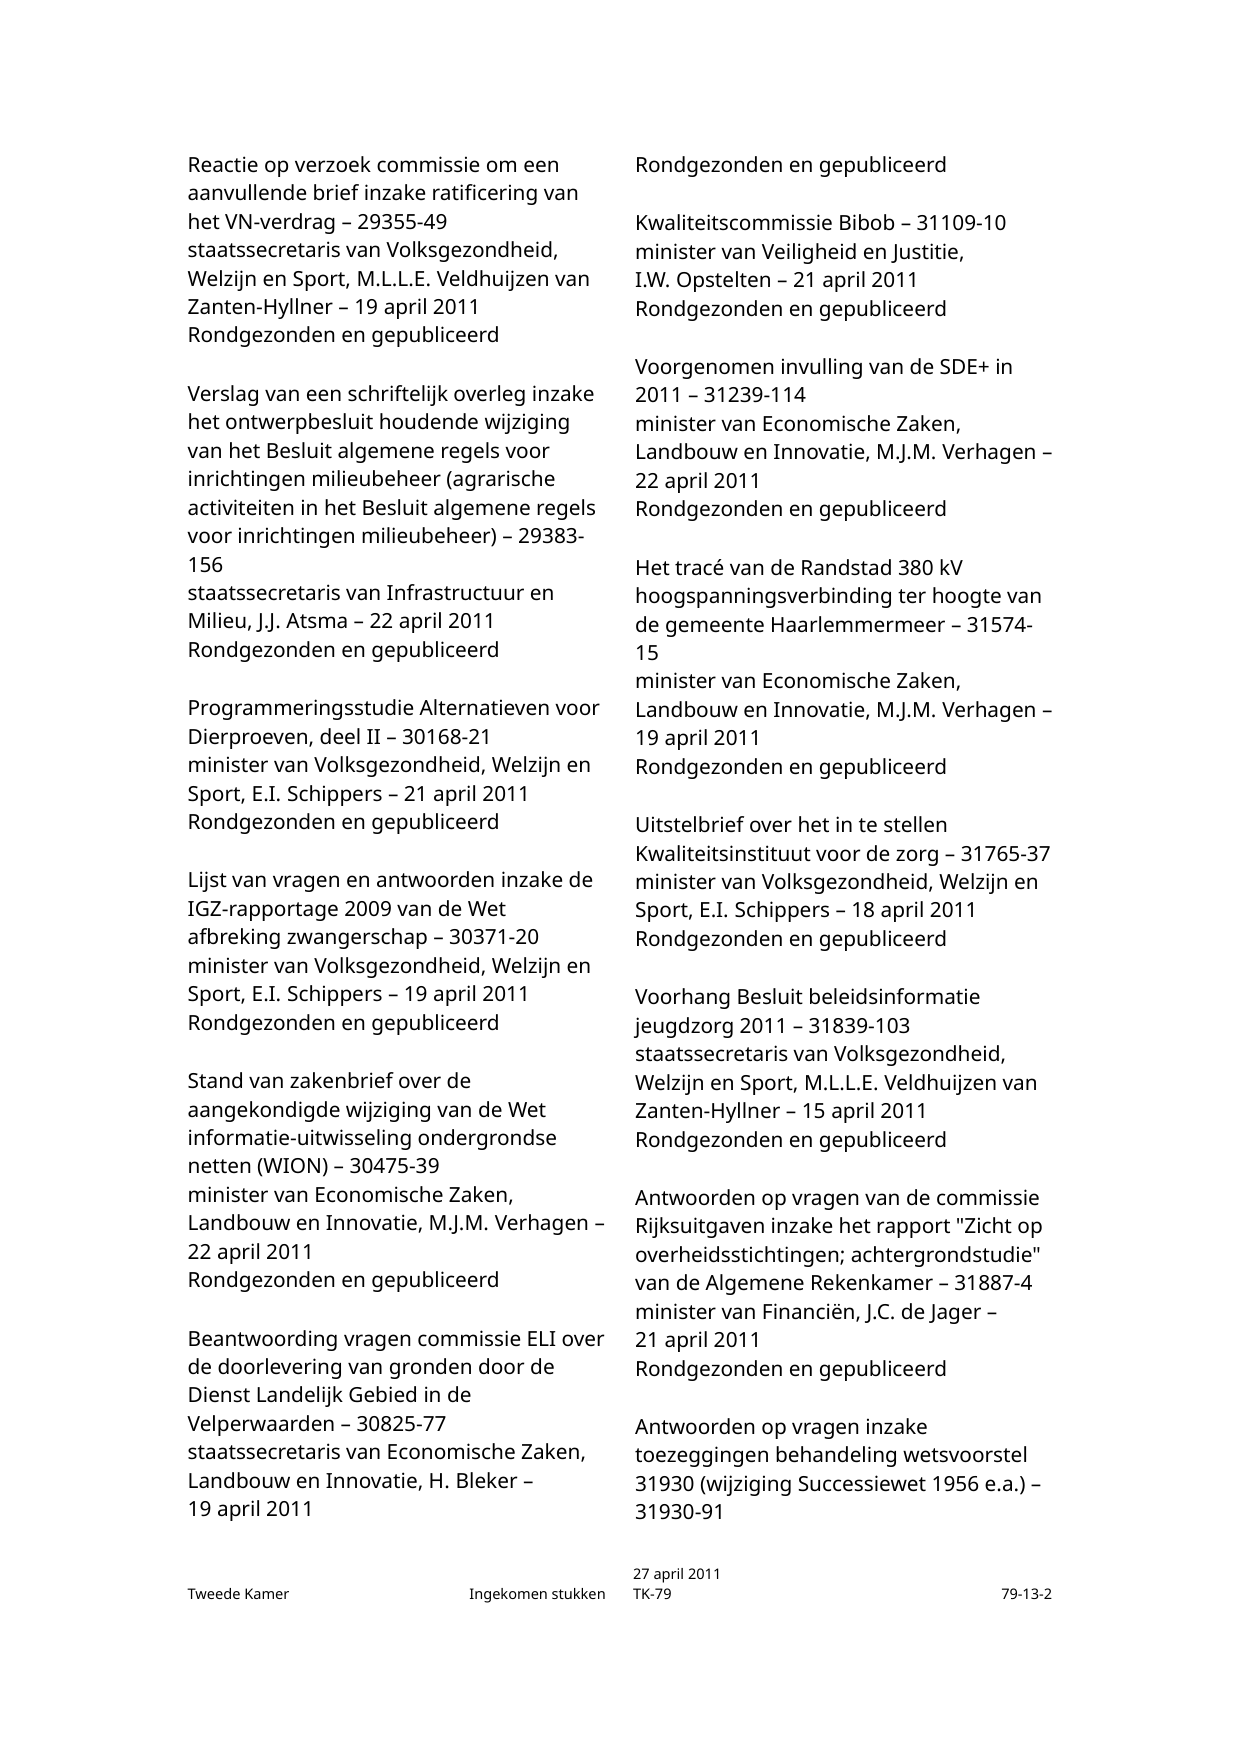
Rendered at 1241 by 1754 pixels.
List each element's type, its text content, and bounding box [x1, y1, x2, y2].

text Antwoorden op vragen van de commissie Rijksuitgaven inzake het rapport "Zicht op overheidsstichtingen; achtergrondstudie" van de Algemene Rekenkamer – 31887-4 [635, 1183, 1053, 1297]
text minister van Financiën, J.C. de Jager – 21 april 2011 [635, 1297, 1053, 1354]
text Het tracé van de Randstad 380 kV hoogspanningsverbinding ter hoogte van de gemeente Haarlemmermeer – 31574-15 [635, 553, 1053, 667]
text minister van Veiligheid en Justitie, I.W. Opstelten – 21 april 2011 [635, 237, 1053, 294]
text staatssecretaris van Infrastructuur en Milieu, J.J. Atsma – 22 april 2011 [187, 578, 605, 635]
text Beantwoording vragen commissie ELI over de doorlevering van gronden door de Dienst Landelijk Gebied in de Velperwaarden – 30825-77 [187, 1324, 605, 1437]
text Rondgezonden en gepubliceerd [187, 1008, 605, 1036]
text Rondgezonden en gepubliceerd [635, 494, 1053, 523]
text minister van Volksgezondheid, Welzijn en Sport, E.I. Schippers – 21 april 2011 [187, 750, 605, 807]
text Uitstelbrief over het in te stellen Kwaliteitsinstituut voor de zorg – 31765-37 [635, 810, 1053, 867]
text staatssecretaris van Volksgezondheid, Welzijn en Sport, M.L.L.E. Veldhuijzen van Zanten-Hyllner – 15 april 2011 [635, 1039, 1053, 1125]
text staatssecretaris van Economische Zaken, Landbouw en Innovatie, H. Bleker – 19 april 2011 [187, 1437, 605, 1523]
text Rondgezonden en gepubliceerd [187, 321, 605, 349]
text Kwaliteitscommissie Bibob – 31109-10 [635, 208, 1053, 237]
text Reactie op verzoek commissie om een aanvullende brief inzake ratificering van het VN-verdrag – 29355-49 [187, 150, 605, 235]
text minister van Volksgezondheid, Welzijn en Sport, E.I. Schippers – 19 april 2011 [187, 951, 605, 1008]
text Rondgezonden en gepubliceerd [635, 150, 1053, 178]
text Rondgezonden en gepubliceerd [635, 1354, 1053, 1382]
text Rondgezonden en gepubliceerd [635, 294, 1053, 322]
text Antwoorden op vragen inzake toezeggingen behandeling wetsvoorstel 31930 (wijziging Successiewet 1956 e.a.) – 31930-91 [635, 1412, 1053, 1526]
text Rondgezonden en gepubliceerd [635, 924, 1053, 952]
text Stand van zakenbrief over de aangekondigde wijziging van de Wet informatie-uitwisseling ondergrondse netten (WION) – 30475-39 [187, 1066, 605, 1180]
text Rondgezonden en gepubliceerd [187, 635, 605, 663]
text Verslag van een schriftelijk overleg inzake het ontwerpbesluit houdende wijziging van het Besluit algemene regels voor inrichtingen milieubeheer (agrarische activiteiten in het Besluit algemene regels voor inrichtingen milieubeheer) – 29383-156 [187, 379, 605, 578]
text Lijst van vragen en antwoorden inzake de IGZ-rapportage 2009 van de Wet afbreking zwangerschap – 30371-20 [187, 866, 605, 951]
text Rondgezonden en gepubliceerd [187, 1265, 605, 1294]
text minister van Volksgezondheid, Welzijn en Sport, E.I. Schippers – 18 april 2011 [635, 867, 1053, 924]
text Voorgenomen invulling van de SDE+ in 2011 – 31239-114 [635, 352, 1053, 409]
text Rondgezonden en gepubliceerd [187, 807, 605, 836]
text minister van Economische Zaken, Landbouw en Innovatie, M.J.M. Verhagen – 19 april 2011 [635, 667, 1053, 752]
text Rondgezonden en gepubliceerd [635, 752, 1053, 780]
text Rondgezonden en gepubliceerd [635, 1125, 1053, 1153]
text staatssecretaris van Volksgezondheid, Welzijn en Sport, M.L.L.E. Veldhuijzen van Zanten-Hyllner – 19 april 2011 [187, 235, 605, 321]
text Voorhang Besluit beleidsinformatie jeugdzorg 2011 – 31839-103 [635, 982, 1053, 1039]
text minister van Economische Zaken, Landbouw en Innovatie, M.J.M. Verhagen – 22 april 2011 [187, 1180, 605, 1265]
text minister van Economische Zaken, Landbouw en Innovatie, M.J.M. Verhagen – 22 april 2011 [635, 409, 1053, 494]
text Programmeringsstudie Alternatieven voor Dierproeven, deel II – 30168-21 [187, 693, 605, 750]
